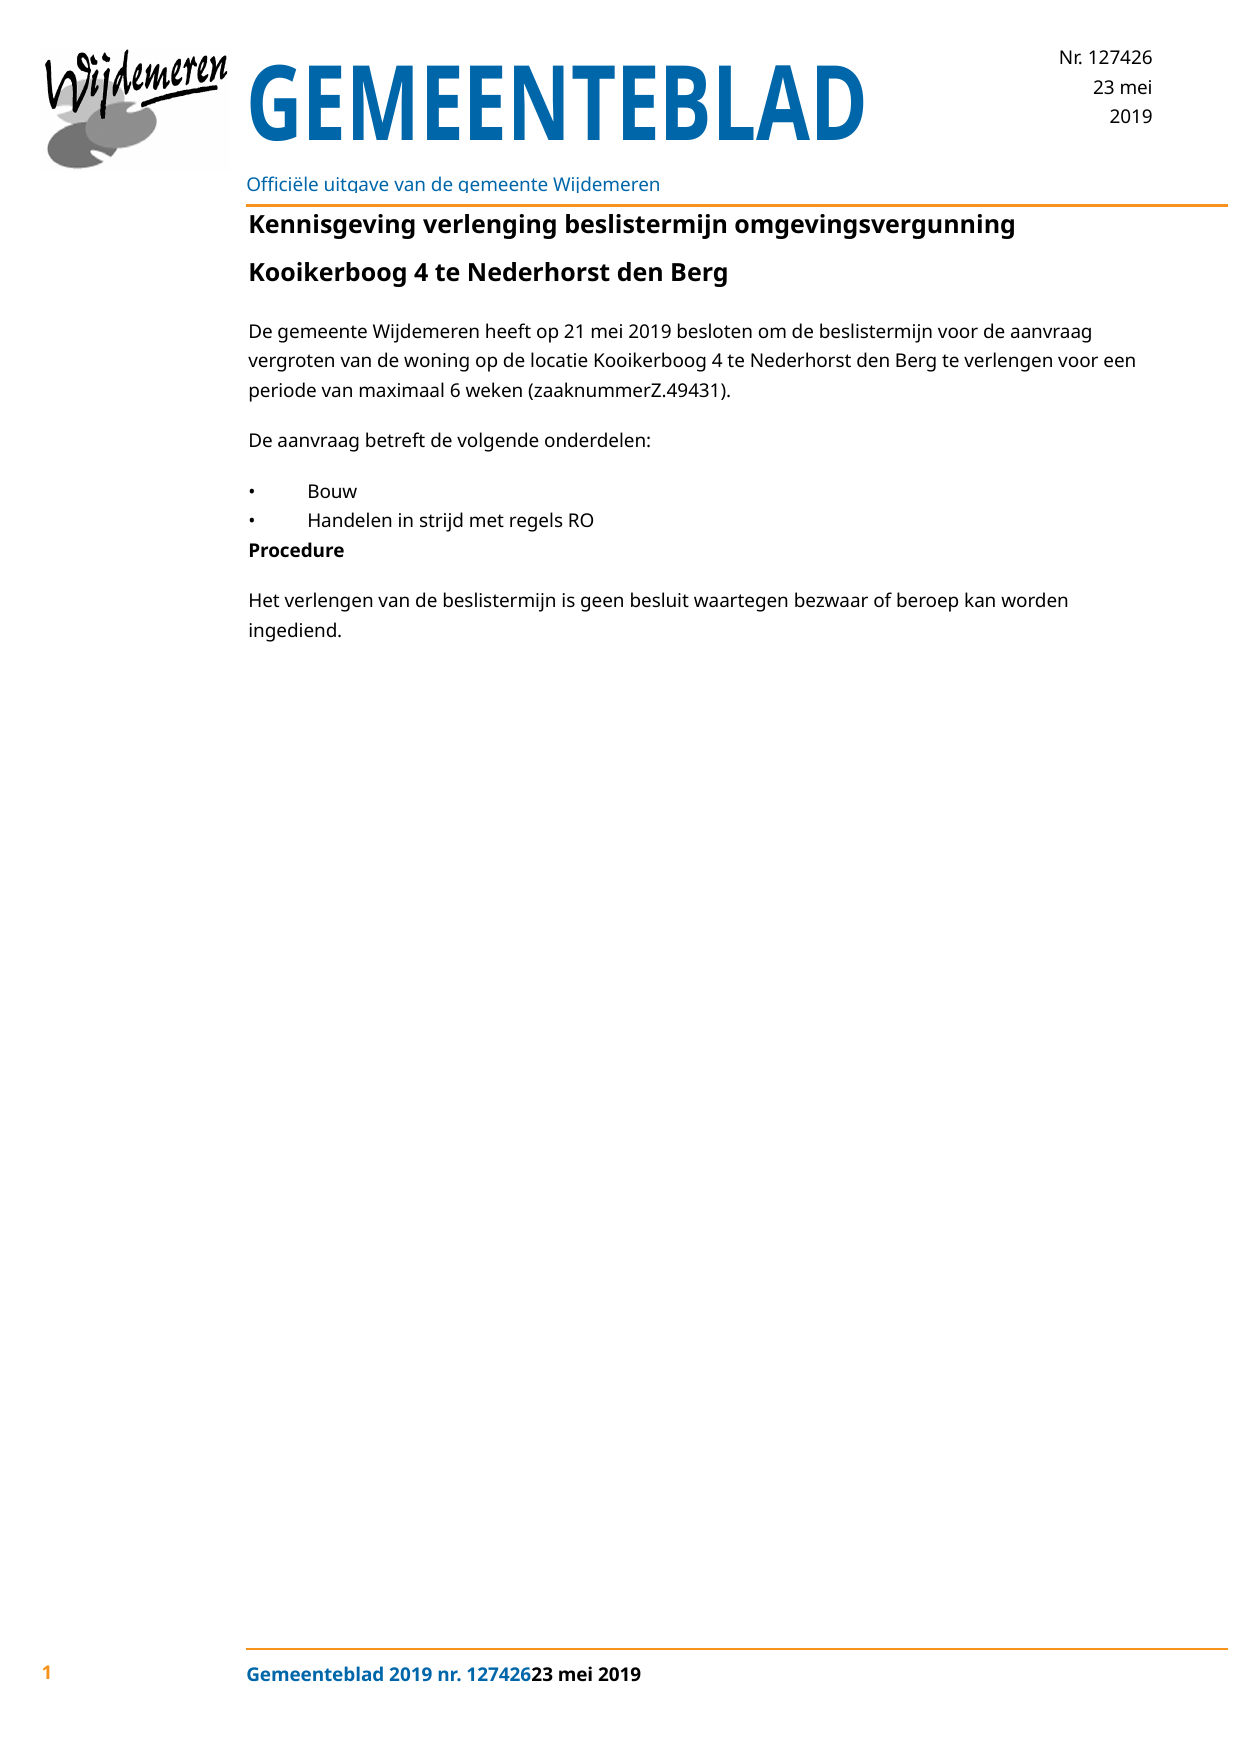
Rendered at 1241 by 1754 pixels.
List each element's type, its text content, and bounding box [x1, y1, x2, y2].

text De aanvraag betreft de volgende onderdelen: [248, 427, 1152, 453]
list Bouw [248, 478, 1152, 504]
text De gemeente Wijdemeren heeft op 21 mei 2019 besloten om de beslistermijn voor de aanvraag vergroten van de woning op de locatie Kooikerboog 4 te Nederhorst den Berg te verlengen voor een periode van maximaal 6 weken (zaaknummerZ.49431). [248, 318, 1152, 403]
text Procedure [248, 537, 1152, 563]
text Kennisgeving verlenging beslistermijn omgevingsvergunning Kooikerboog 4 te Nederhorst den Berg [248, 207, 1152, 288]
picture [41, 47, 231, 172]
text Het verlengen van de beslistermijn is geen besluit waartegen bezwaar of beroep kan worden ingediend. [248, 587, 1152, 643]
list Handelen in strijd met regels RO [248, 507, 1152, 533]
